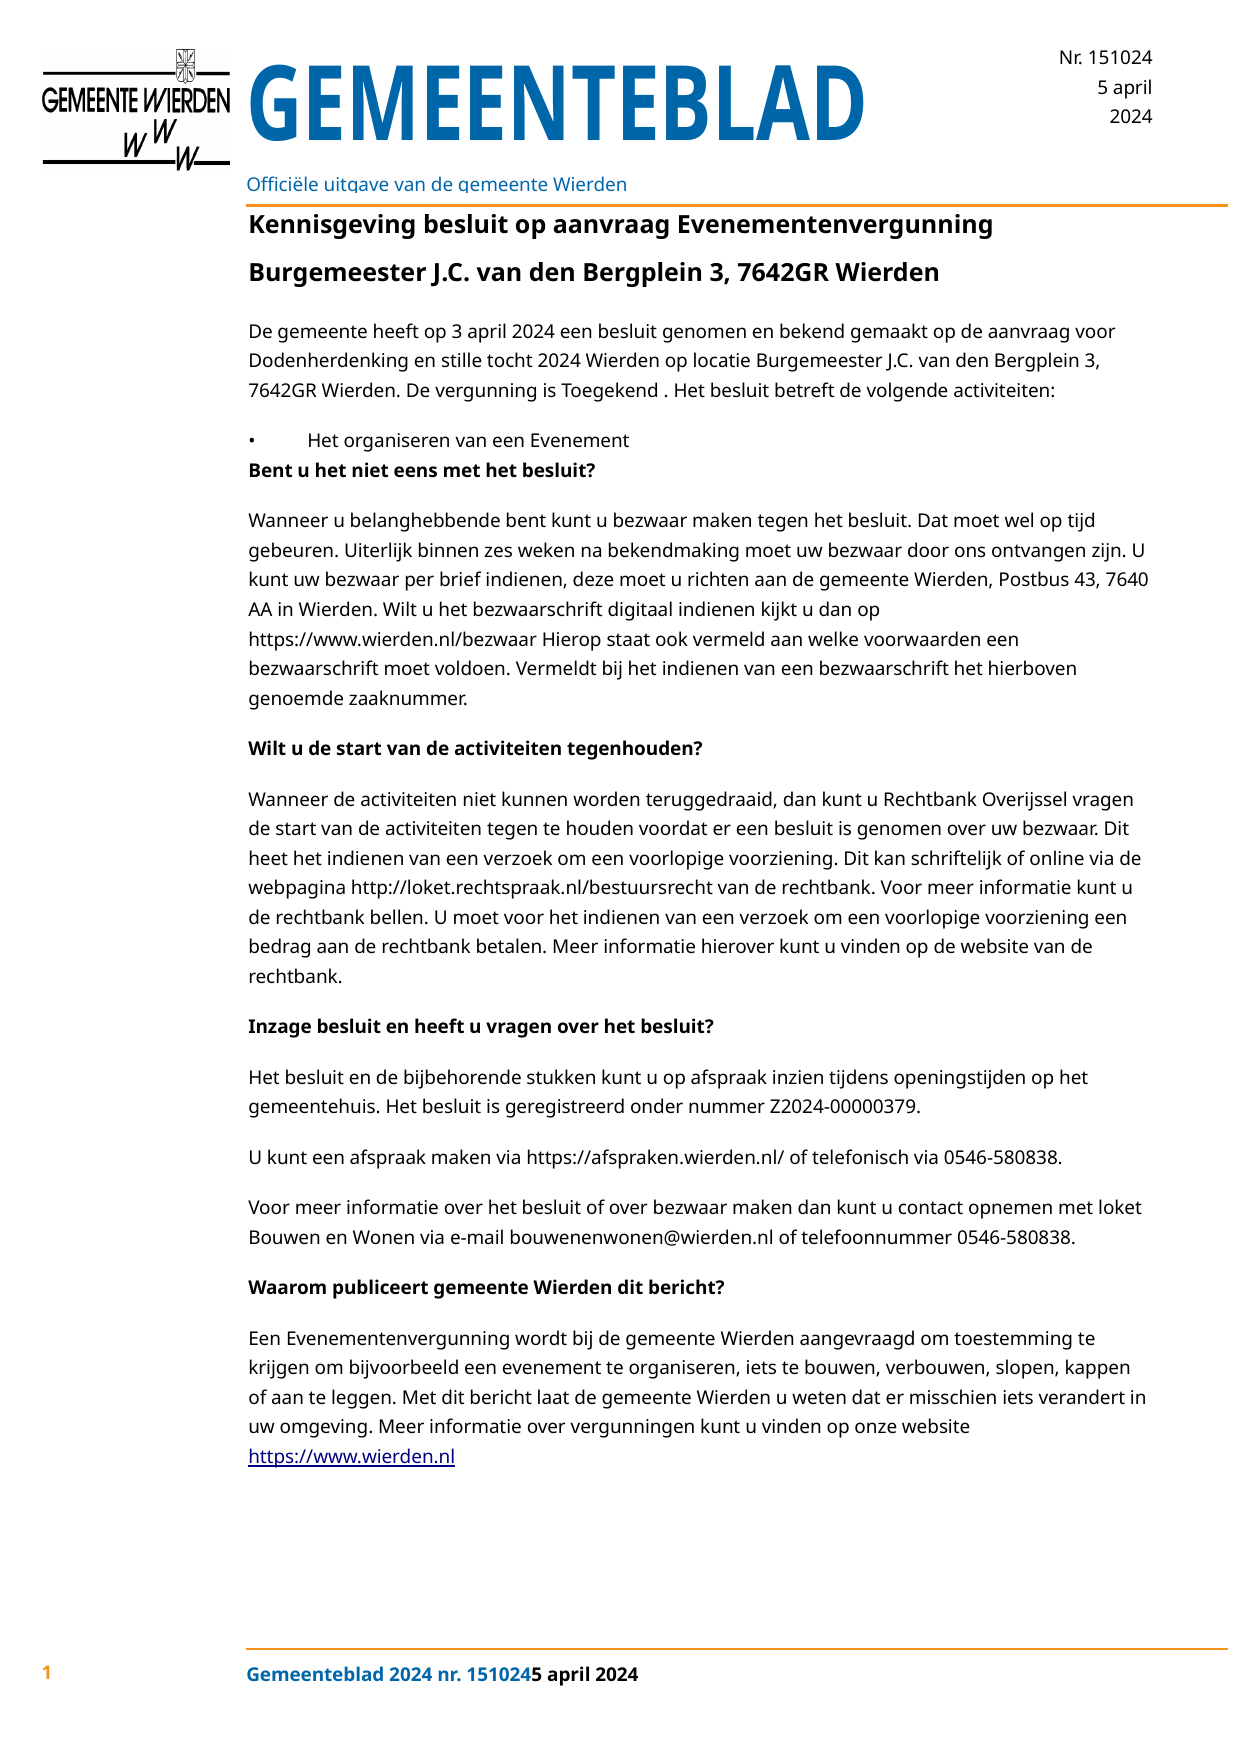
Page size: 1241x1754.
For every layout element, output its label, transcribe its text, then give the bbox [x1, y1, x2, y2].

text Wanneer de activiteiten niet kunnen worden teruggedraaid, dan kunt u Rechtbank Overijssel vragen de start van de activiteiten tegen te houden voordat er een besluit is genomen over uw bezwaar. Dit heet het indienen van een verzoek om een voorlopige voorziening. Dit kan schriftelijk of online via de webpagina http://loket.rechtspraak.nl/bestuursrecht van de rechtbank. Voor meer informatie kunt u de rechtbank bellen. U moet voor het indienen van een verzoek om een voorlopige voorziening een bedrag aan de rechtbank betalen. Meer informatie hierover kunt u vinden op de website van de rechtbank. [248, 786, 1152, 989]
text Waarom publiceert gemeente Wierden dit bericht? [248, 1274, 1152, 1300]
text Wilt u de start van de activiteiten tegenhouden? [248, 735, 1152, 761]
text Inzage besluit en heeft u vragen over het besluit? [248, 1014, 1152, 1039]
text Een Evenementenvergunning wordt bij de gemeente Wierden aangevraagd om toestemming te krijgen om bijvoorbeeld een evenement te organiseren, iets te bouwen, verbouwen, slopen, kappen of aan te leggen. Met dit bericht laat de gemeente Wierden u weten dat er misschien iets verandert in uw omgeving. Meer informatie over vergunningen kunt u vinden op onze website https://www.wierden.nl [248, 1325, 1152, 1469]
text Bent u het niet eens met het besluit? [248, 457, 1152, 483]
picture [41, 47, 231, 172]
text Wanneer u belanghebbende bent kunt u bezwaar maken tegen het besluit. Dat moet wel op tijd gebeuren. Uiterlijk binnen zes weken na bekendmaking moet uw bezwaar door ons ontvangen zijn. U kunt uw bezwaar per brief indienen, deze moet u richten aan de gemeente Wierden, Postbus 43, 7640 AA in Wierden. Wilt u het bezwaarschrift digitaal indienen kijkt u dan op https://www.wierden.nl/bezwaar Hierop staat ook vermeld aan welke voorwaarden een bezwaarschrift moet voldoen. Vermeldt bij het indienen van een bezwaarschrift het hierboven genoemde zaaknummer. [248, 507, 1152, 711]
text Voor meer informatie over het besluit of over bezwaar maken dan kunt u contact opnemen met loket Bouwen en Wonen via e-mail bouwenenwonen@wierden.nl of telefoonnummer 0546-580838. [248, 1194, 1152, 1250]
text Het besluit en de bijbehorende stukken kunt u op afspraak inzien tijdens openingstijden op het gemeentehuis. Het besluit is geregistreerd onder nummer Z2024-00000379. [248, 1064, 1152, 1119]
list Het organiseren van een Evenement [248, 427, 1152, 453]
text Kennisgeving besluit op aanvraag Evenementenvergunning Burgemeester J.C. van den Bergplein 3, 7642GR Wierden [248, 207, 1152, 288]
text De gemeente heeft op 3 april 2024 een besluit genomen en bekend gemaakt op de aanvraag voor Dodenherdenking en stille tocht 2024 Wierden op locatie Burgemeester J.C. van den Bergplein 3, 7642GR Wierden. De vergunning is Toegekend . Het besluit betreft de volgende activiteiten: [248, 318, 1152, 403]
text U kunt een afspraak maken via https://afspraken.wierden.nl/ of telefonisch via 0546-580838. [248, 1144, 1152, 1170]
